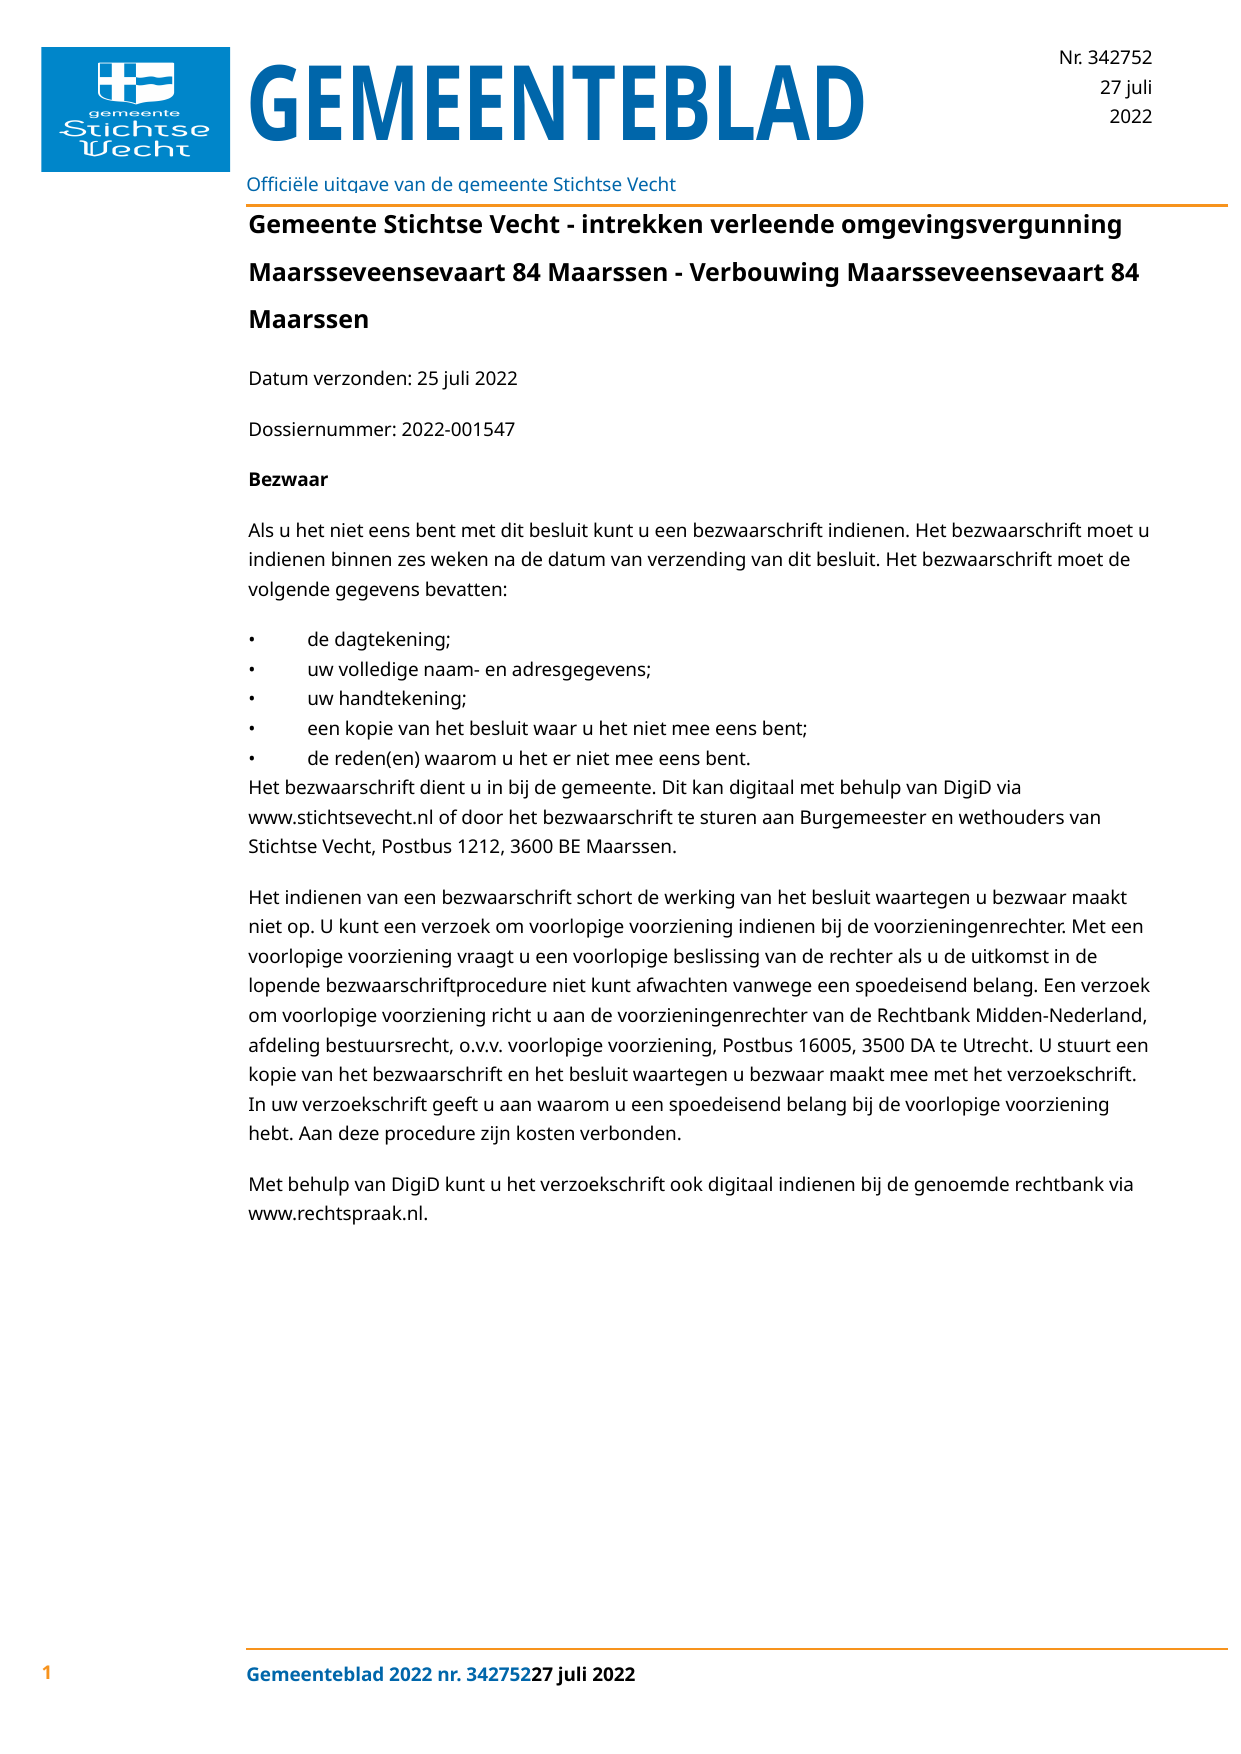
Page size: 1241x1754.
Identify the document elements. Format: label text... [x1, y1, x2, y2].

text Gemeente Stichtse Vecht - intrekken verleende omgevingsvergunning Maarsseveensevaart 84 Maarssen - Verbouwing Maarsseveensevaart 84 Maarssen [248, 207, 1152, 336]
list de dagtekening; [248, 626, 1152, 652]
text Het indienen van een bezwaarschrift schort de werking van het besluit waartegen u bezwaar maakt niet op. U kunt een verzoek om voorlopige voorziening indienen bij de voorzieningenrechter. Met een voorlopige voorziening vraagt u een voorlopige beslissing van de rechter als u de uitkomst in de lopende bezwaarschriftprocedure niet kunt afwachten vanwege een spoedeisend belang. Een verzoek om voorlopige voorziening richt u aan de voorzieningenrechter van de Rechtbank Midden-Nederland, afdeling bestuursrecht, o.v.v. voorlopige voorziening, Postbus 16005, 3500 DA te Utrecht. U stuurt een kopie van het bezwaarschrift en het besluit waartegen u bezwaar maakt mee met het verzoekschrift. In uw verzoekschrift geeft u aan waarom u een spoedeisend belang bij de voorlopige voorziening hebt. Aan deze procedure zijn kosten verbonden. [248, 884, 1152, 1146]
text Bezwaar [248, 466, 1152, 492]
text Dossiernummer: 2022-001547 [248, 416, 1152, 442]
text Datum verzonden: 25 juli 2022 [248, 366, 1152, 391]
text Het bezwaarschrift dient u in bij de gemeente. Dit kan digitaal met behulp van DigiD via www.stichtsevecht.nl of door het bezwaarschrift te sturen aan Burgemeester en wethouders van Stichtse Vecht, Postbus 1212, 3600 BE Maarssen. [248, 774, 1152, 859]
list de reden(en) waarom u het er niet mee eens bent. [248, 745, 1152, 770]
list uw handtekening; [248, 686, 1152, 711]
list een kopie van het besluit waar u het niet mee eens bent; [248, 715, 1152, 741]
list uw volledige naam- en adresgegevens; [248, 656, 1152, 682]
picture [137, 63, 174, 103]
text Met behulp van DigiD kunt u het verzoekschrift ook digitaal indienen bij de genoemde rechtbank via www.rechtspraak.nl. [248, 1171, 1152, 1226]
picture [99, 63, 135, 101]
text Als u het niet eens bent met dit besluit kunt u een bezwaarschrift indienen. Het bezwaarschrift moet u indienen binnen zes weken na de datum van verzending van dit besluit. Het bezwaarschrift moet de volgende gegevens bevatten: [248, 517, 1152, 602]
